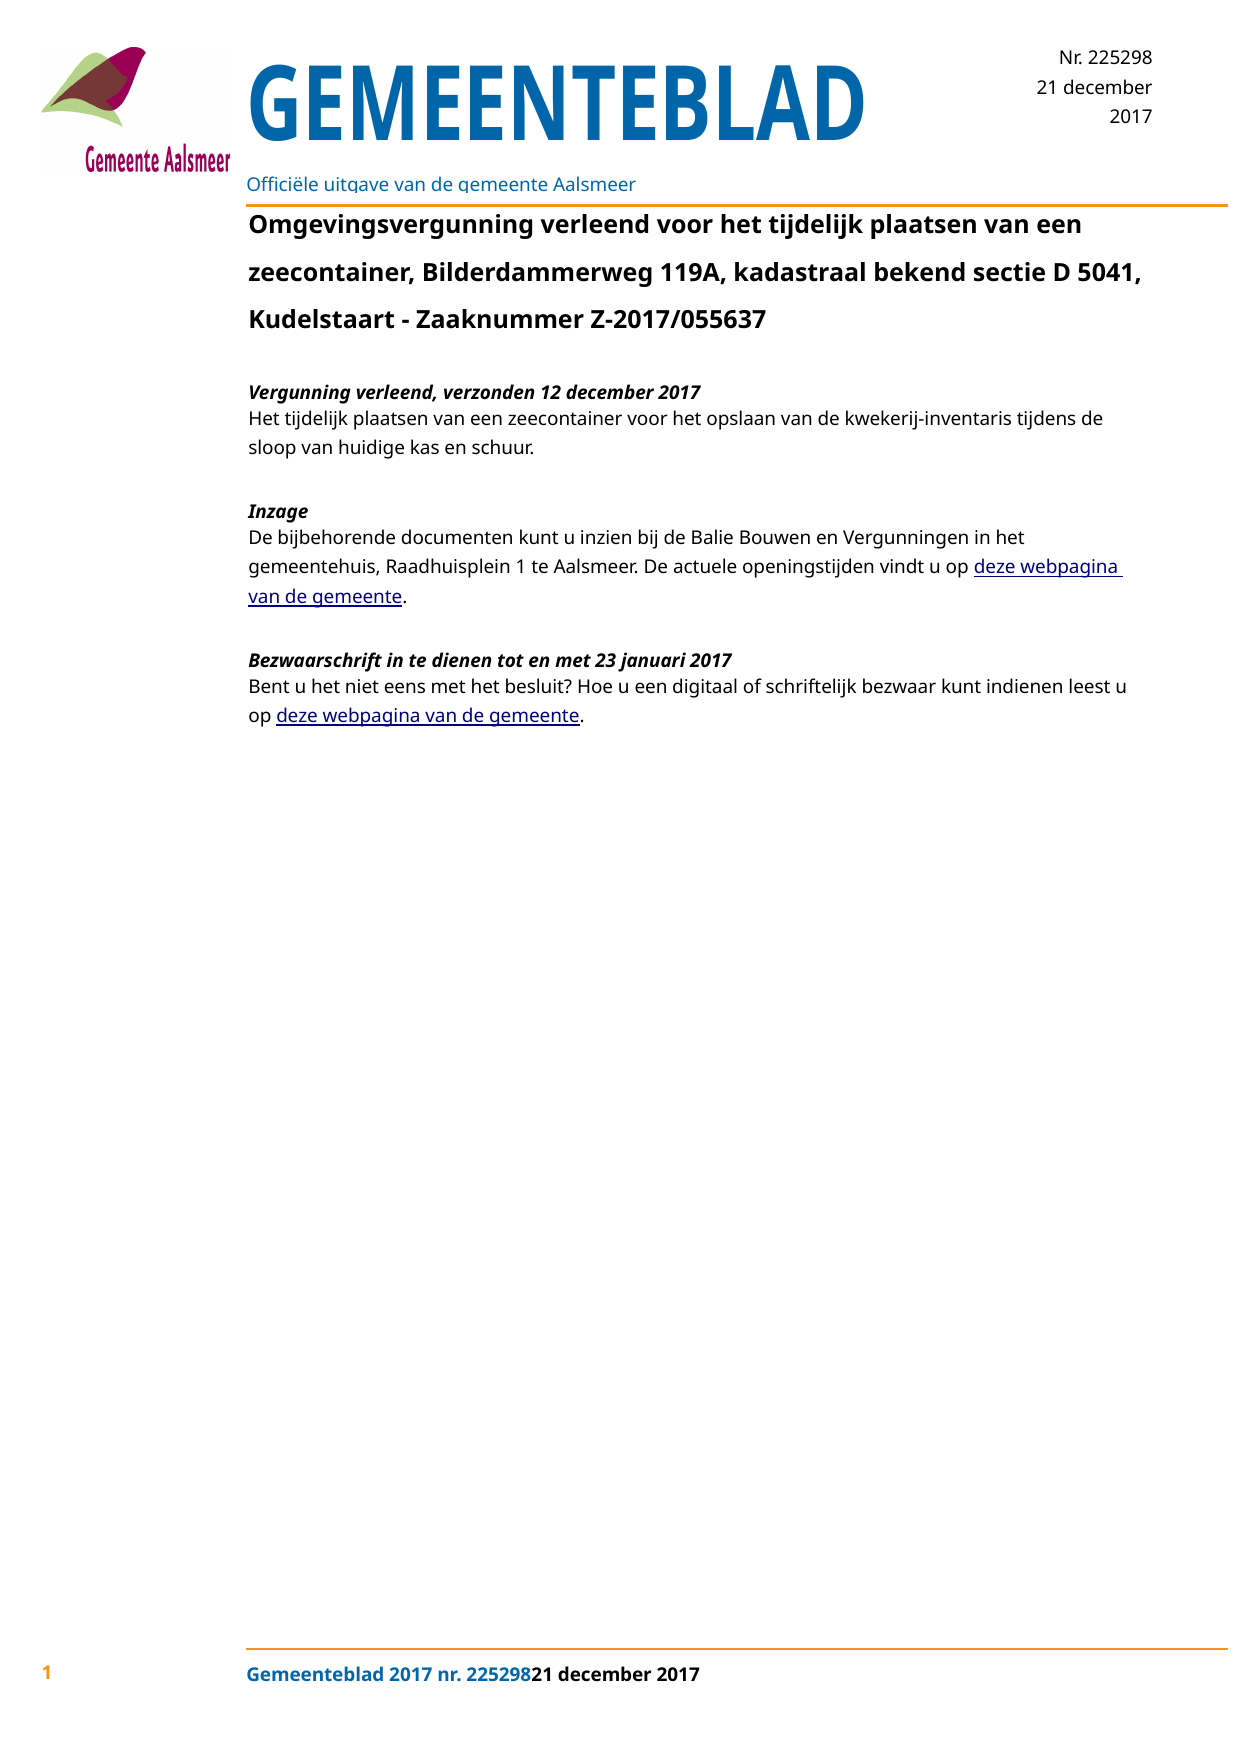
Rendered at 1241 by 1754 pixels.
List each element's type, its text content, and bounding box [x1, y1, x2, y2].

text Bezwaarschrift in te dienen tot en met 23 januari 2017 [248, 647, 1152, 673]
text De bijbehorende documenten kunt u inzien bij de Balie Bouwen en Vergunningen in het gemeentehuis, Raadhuisplein 1 te Aalsmeer. De actuele openingstijden vindt u op deze webpagina van de gemeente. [248, 524, 1152, 609]
picture [41, 47, 231, 172]
text Inzage [248, 498, 1152, 524]
text Het tijdelijk plaatsen van een zeecontainer voor het opslaan van de kwekerij-inventaris tijdens de sloop van huidige kas en schuur. [248, 405, 1152, 460]
text Omgevingsvergunning verleend voor het tijdelijk plaatsen van een zeecontainer, Bilderdammerweg 119A, kadastraal bekend sectie D 5041, Kudelstaart - Zaaknummer Z-2017/055637 [248, 207, 1152, 336]
text Vergunning verleend, verzonden 12 december 2017 [248, 379, 1152, 405]
text Bent u het niet eens met het besluit? Hoe u een digitaal of schriftelijk bezwaar kunt indienen leest u op deze webpagina van de gemeente. [248, 673, 1152, 728]
